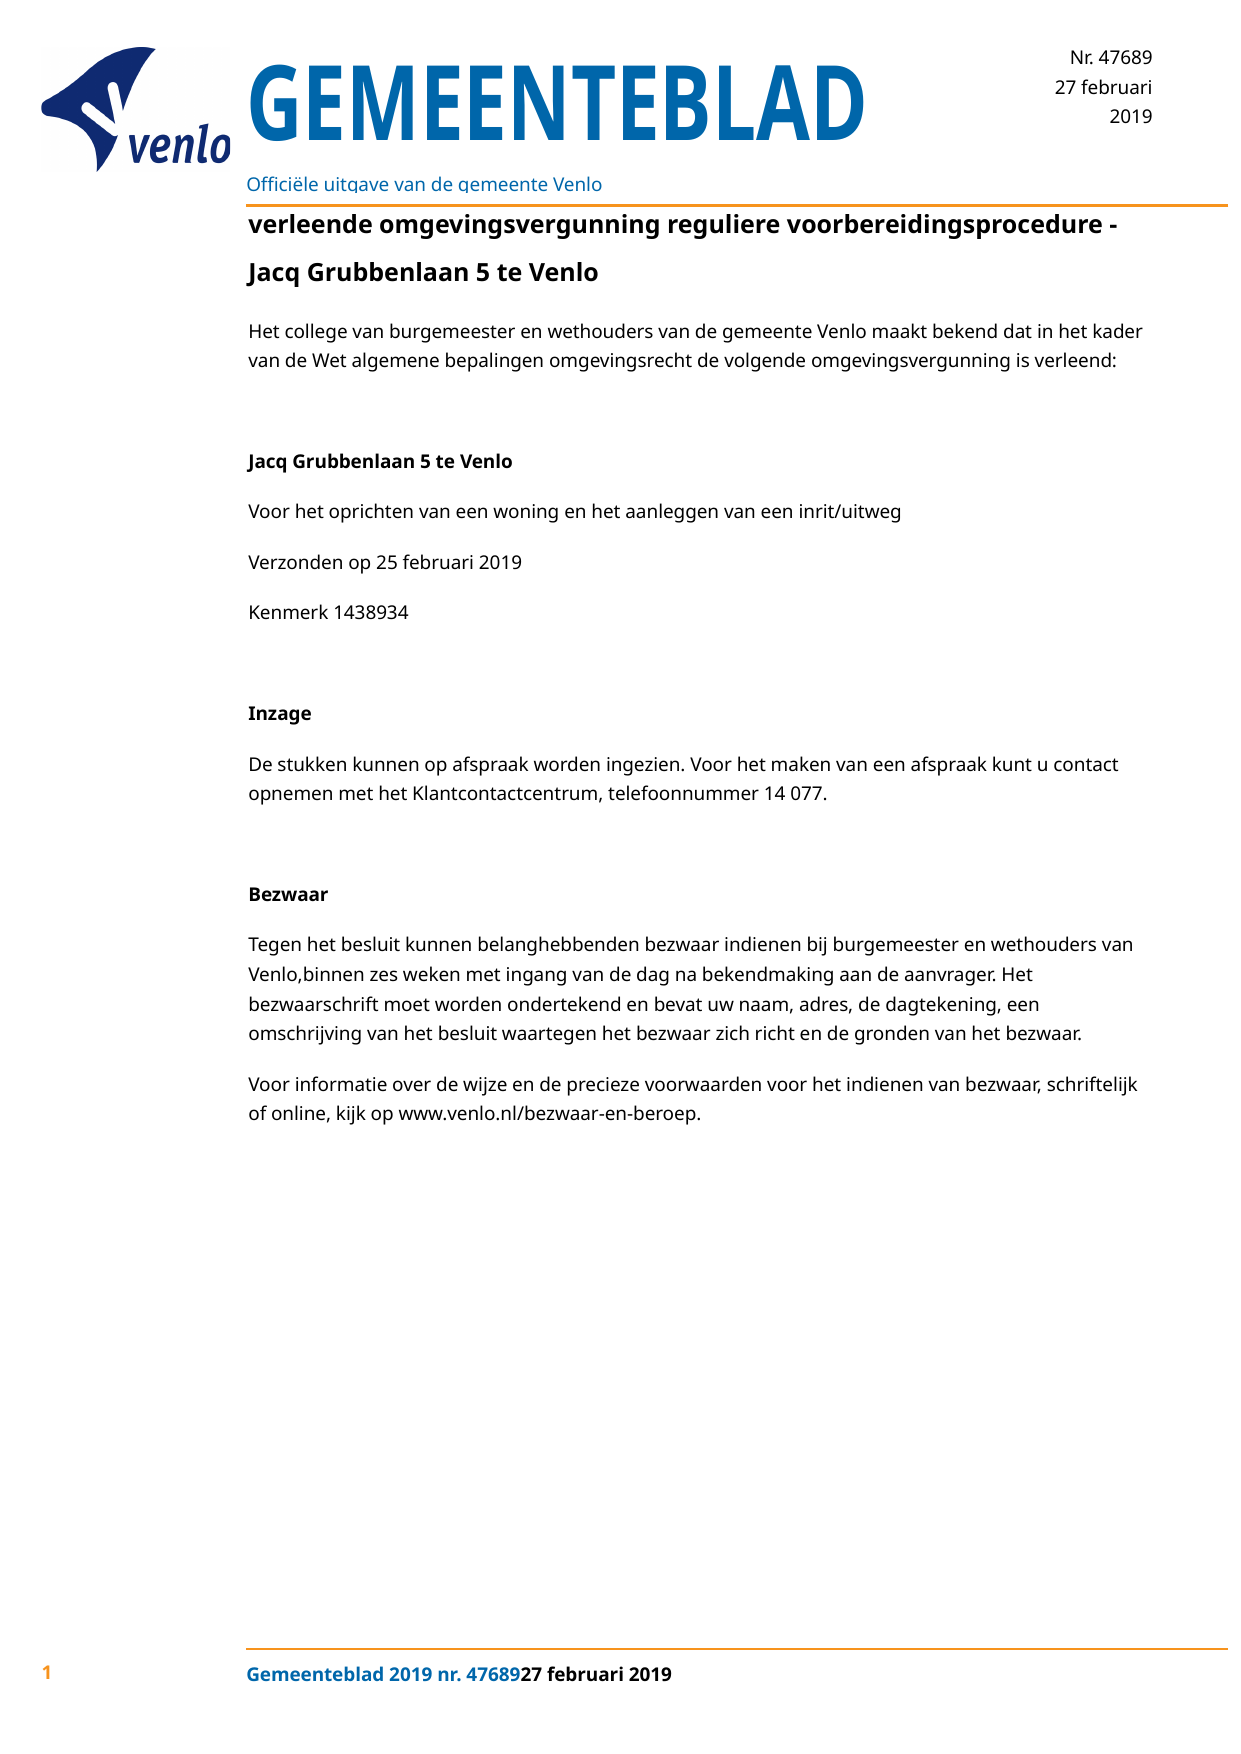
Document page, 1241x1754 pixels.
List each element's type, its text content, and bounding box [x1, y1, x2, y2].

text Verzonden op 25 februari 2019 [248, 549, 1152, 575]
text De stukken kunnen op afspraak worden ingezien. Voor het maken van een afspraak kunt u contact opnemen met het Klantcontactcentrum, telefoonnummer 14 077. [248, 751, 1152, 806]
picture [41, 47, 231, 172]
text Inzage [248, 700, 1152, 726]
text Voor informatie over de wijze en de precieze voorwaarden voor het indienen van bezwaar, schriftelijk of online, kijk op www.venlo.nl/bezwaar-en-beroep. [248, 1071, 1152, 1126]
text Jacq Grubbenlaan 5 te Venlo [248, 448, 1152, 474]
text Kenmerk 1438934 [248, 599, 1152, 625]
text Tegen het besluit kunnen belanghebbenden bezwaar indienen bij burgemeester en wethouders van Venlo,binnen zes weken met ingang van de dag na bekendmaking aan de aanvrager. Het bezwaarschrift moet worden ondertekend en bevat uw naam, adres, de dagtekening, een omschrijving van het besluit waartegen het bezwaar zich richt en de gronden van het bezwaar. [248, 932, 1152, 1046]
text Het college van burgemeester en wethouders van de gemeente Venlo maakt bekend dat in het kader van de Wet algemene bepalingen omgevingsrecht de volgende omgevingsvergunning is verleend: [248, 318, 1152, 373]
text Voor het oprichten van een woning en het aanleggen van een inrit/uitweg [248, 499, 1152, 524]
text verleende omgevingsvergunning reguliere voorbereidingsprocedure - Jacq Grubbenlaan 5 te Venlo [248, 207, 1152, 288]
text Bezwaar [248, 881, 1152, 907]
